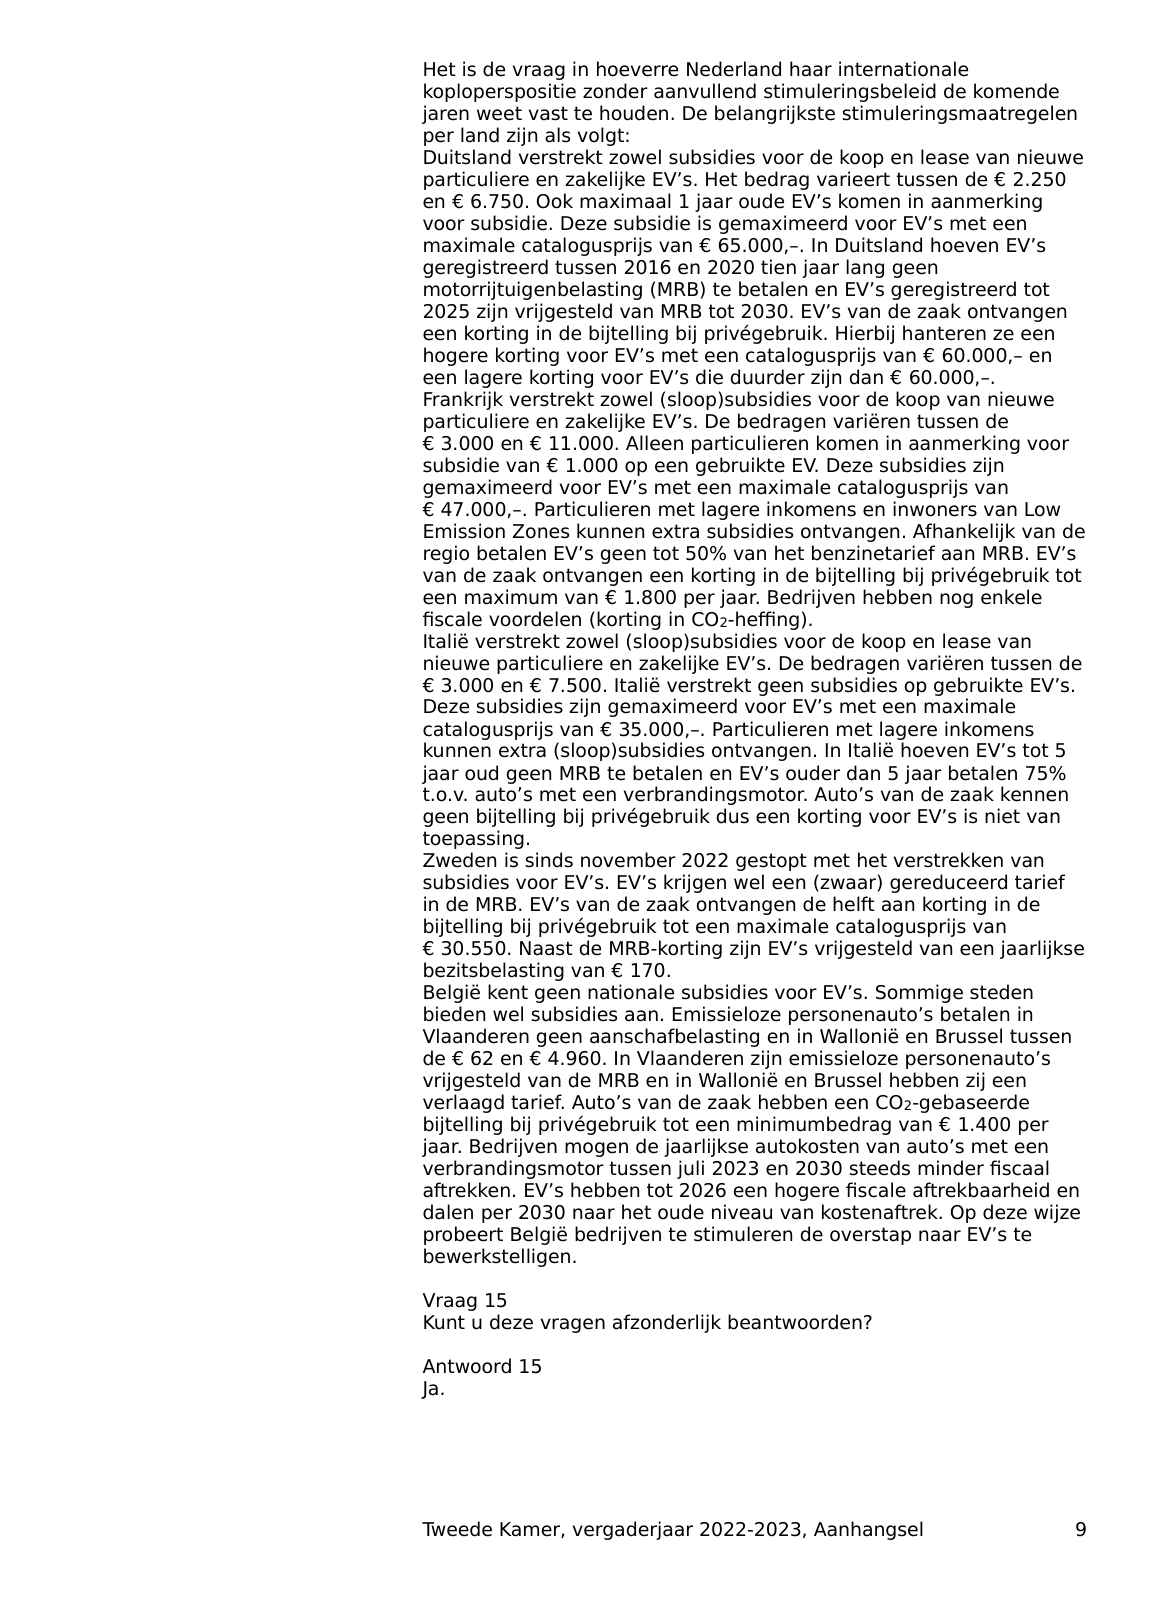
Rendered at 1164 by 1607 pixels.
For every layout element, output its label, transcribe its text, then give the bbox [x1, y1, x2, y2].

text Antwoord 15 [422, 1356, 1087, 1378]
text Het is de vraag in hoeverre Nederland haar internationale koploperspositie zonder aanvullend stimuleringsbeleid de komende jaren weet vast te houden. De belangrijkste stimuleringsmaatregelen per land zijn als volgt: [422, 59, 1087, 147]
text Frankrijk verstrekt zowel (sloop)subsidies voor de koop van nieuwe particuliere en zakelijke EV’s. De bedragen variëren tussen de € 3.000 en € 11.000. Alleen particulieren komen in aanmerking voor subsidie van € 1.000 op een gebruikte EV. Deze subsidies zijn gemaximeerd voor EV’s met een maximale catalogusprijs van € 47.000,–. Particulieren met lagere inkomens en inwoners van Low Emission Zones kunnen extra subsidies ontvangen. Afhankelijk van de regio betalen EV’s geen tot 50% van het benzinetarief aan MRB. EV’s van de zaak ontvangen een korting in de bijtelling bij privégebruik tot een maximum van € 1.800 per jaar. Bedrijven hebben nog enkele fiscale voordelen (korting in CO2-heffing). [422, 389, 1087, 631]
text Kunt u deze vragen afzonderlijk beantwoorden? [422, 1312, 1087, 1334]
text Duitsland verstrekt zowel subsidies voor de koop en lease van nieuwe particuliere en zakelijke EV’s. Het bedrag varieert tussen de € 2.250 en € 6.750. Ook maximaal 1 jaar oude EV’s komen in aanmerking voor subsidie. Deze subsidie is gemaximeerd voor EV’s met een maximale catalogusprijs van € 65.000,–. In Duitsland hoeven EV’s geregistreerd tussen 2016 en 2020 tien jaar lang geen motorrijtuigenbelasting (MRB) te betalen en EV’s geregistreerd tot 2025 zijn vrijgesteld van MRB tot 2030. EV’s van de zaak ontvangen een korting in de bijtelling bij privégebruik. Hierbij hanteren ze een hogere korting voor EV’s met een catalogusprijs van € 60.000,– en een lagere korting voor EV’s die duurder zijn dan € 60.000,–. [422, 147, 1087, 389]
text Vraag 15 [422, 1290, 1087, 1312]
text Zweden is sinds november 2022 gestopt met het verstrekken van subsidies voor EV’s. EV’s krijgen wel een (zwaar) gereduceerd tarief in de MRB. EV’s van de zaak ontvangen de helft aan korting in de bijtelling bij privégebruik tot een maximale catalogusprijs van € 30.550. Naast de MRB-korting zijn EV’s vrijgesteld van een jaarlijkse bezitsbelasting van € 170. [422, 850, 1087, 982]
text België kent geen nationale subsidies voor EV’s. Sommige steden bieden wel subsidies aan. Emissieloze personenauto’s betalen in Vlaanderen geen aanschafbelasting en in Wallonië en Brussel tussen de € 62 en € 4.960. In Vlaanderen zijn emissieloze personenauto’s vrijgesteld van de MRB en in Wallonië en Brussel hebben zij een verlaagd tarief. Auto’s van de zaak hebben een CO2-gebaseerde bijtelling bij privégebruik tot een minimumbedrag van € 1.400 per jaar. Bedrijven mogen de jaarlijkse autokosten van auto’s met een verbrandingsmotor tussen juli 2023 en 2030 steeds minder fiscaal aftrekken. EV’s hebben tot 2026 een hogere fiscale aftrekbaarheid en dalen per 2030 naar het oude niveau van kostenaftrek. Op deze wijze probeert België bedrijven te stimuleren de overstap naar EV’s te bewerkstelligen. [422, 982, 1087, 1268]
text Ja. [422, 1378, 1087, 1400]
text Italië verstrekt zowel (sloop)subsidies voor de koop en lease van nieuwe particuliere en zakelijke EV’s. De bedragen variëren tussen de € 3.000 en € 7.500. Italië verstrekt geen subsidies op gebruikte EV’s. Deze subsidies zijn gemaximeerd voor EV’s met een maximale catalogusprijs van € 35.000,–. Particulieren met lagere inkomens kunnen extra (sloop)subsidies ontvangen. In Italië hoeven EV’s tot 5 jaar oud geen MRB te betalen en EV’s ouder dan 5 jaar betalen 75% t.o.v. auto’s met een verbrandingsmotor. Auto’s van de zaak kennen geen bijtelling bij privégebruik dus een korting voor EV’s is niet van toepassing. [422, 631, 1087, 850]
